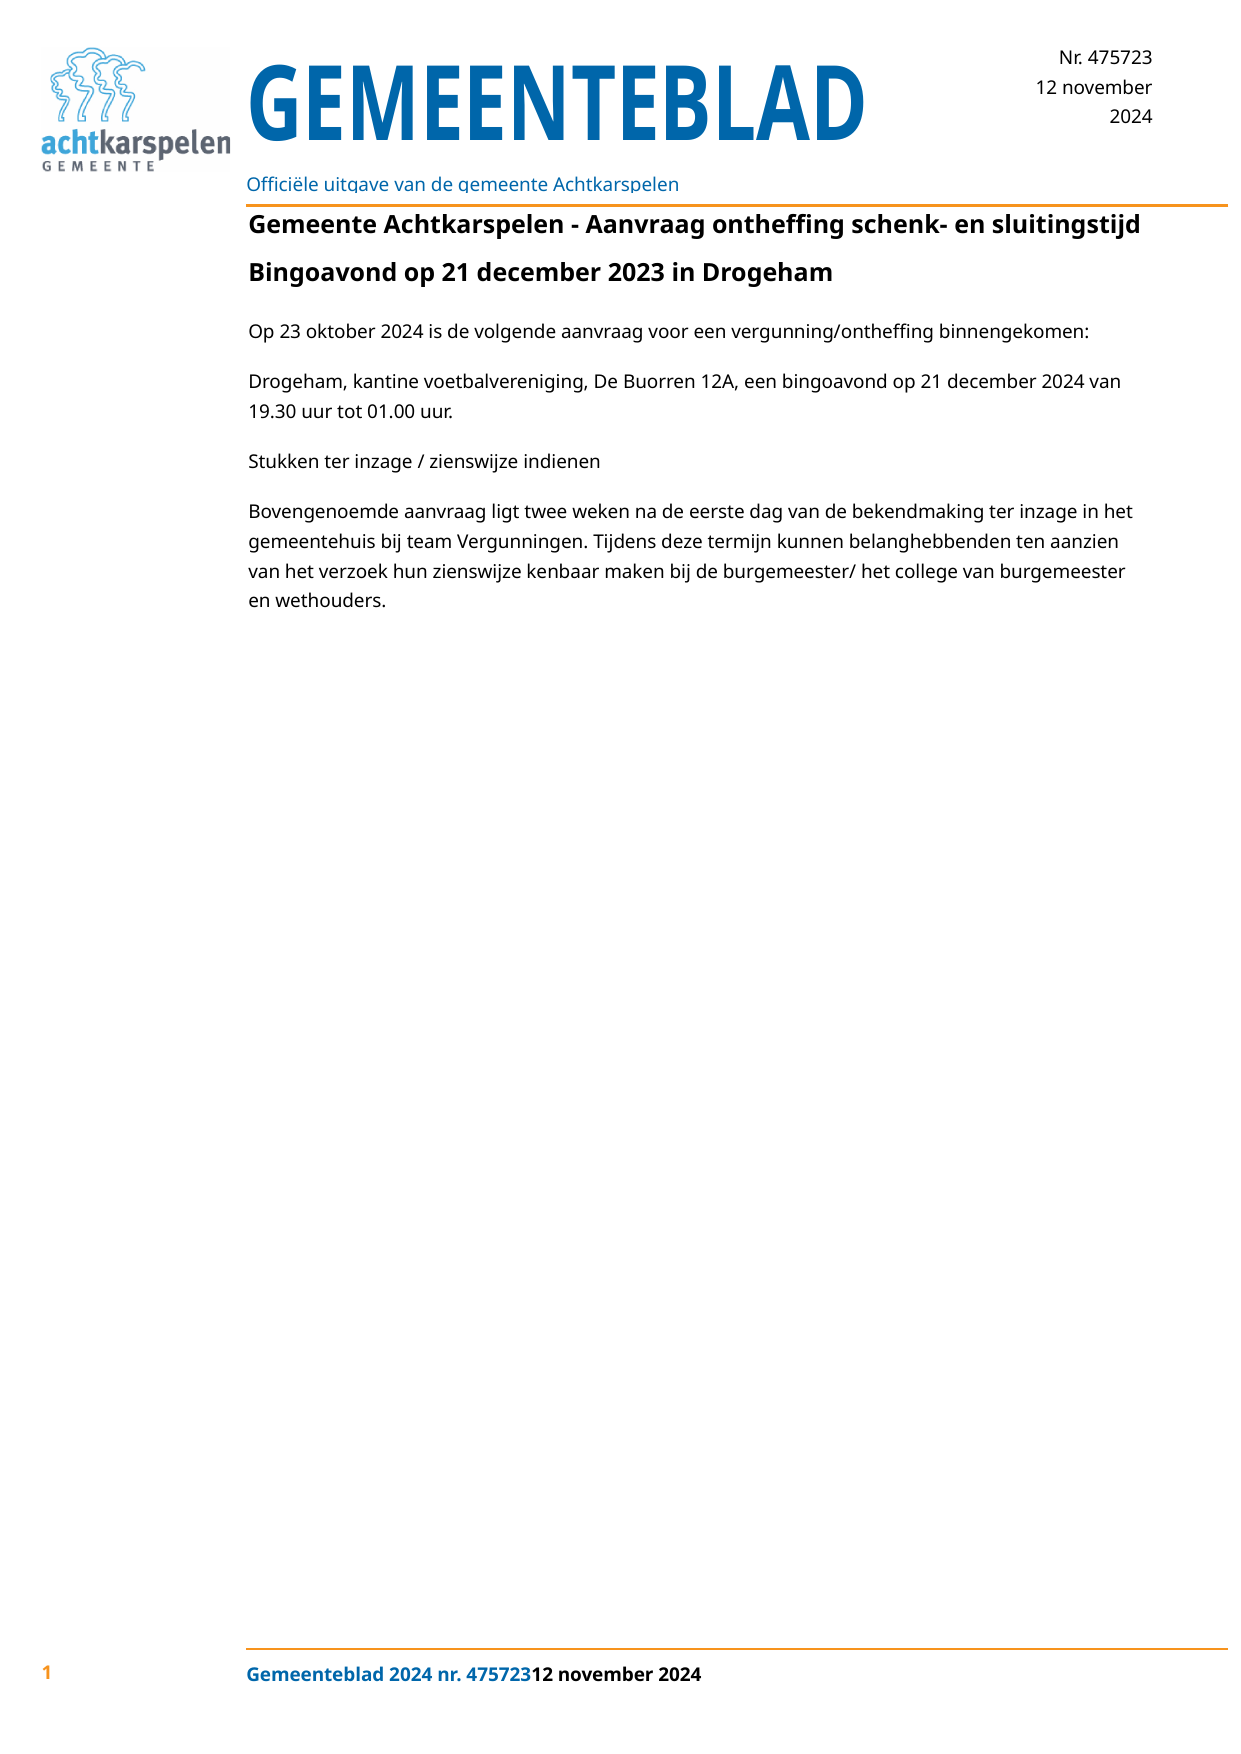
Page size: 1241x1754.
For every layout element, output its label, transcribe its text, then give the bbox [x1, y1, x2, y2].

picture [41, 47, 231, 172]
text Op 23 oktober 2024 is de volgende aanvraag voor een vergunning/ontheffing binnengekomen: [248, 318, 1152, 344]
text Stukken ter inzage / zienswijze indienen [248, 448, 1152, 474]
text Bovengenoemde aanvraag ligt twee weken na de eerste dag van de bekendmaking ter inzage in het gemeentehuis bij team Vergunningen. Tijdens deze termijn kunnen belanghebbenden ten aanzien van het verzoek hun zienswijze kenbaar maken bij de burgemeester/ het college van burgemeester en wethouders. [248, 499, 1152, 613]
text Drogeham, kantine voetbalvereniging, De Buorren 12A, een bingoavond op 21 december 2024 van 19.30 uur tot 01.00 uur. [248, 368, 1152, 424]
text Gemeente Achtkarspelen - Aanvraag ontheffing schenk- en sluitingstijd Bingoavond op 21 december 2023 in Drogeham [248, 207, 1152, 288]
